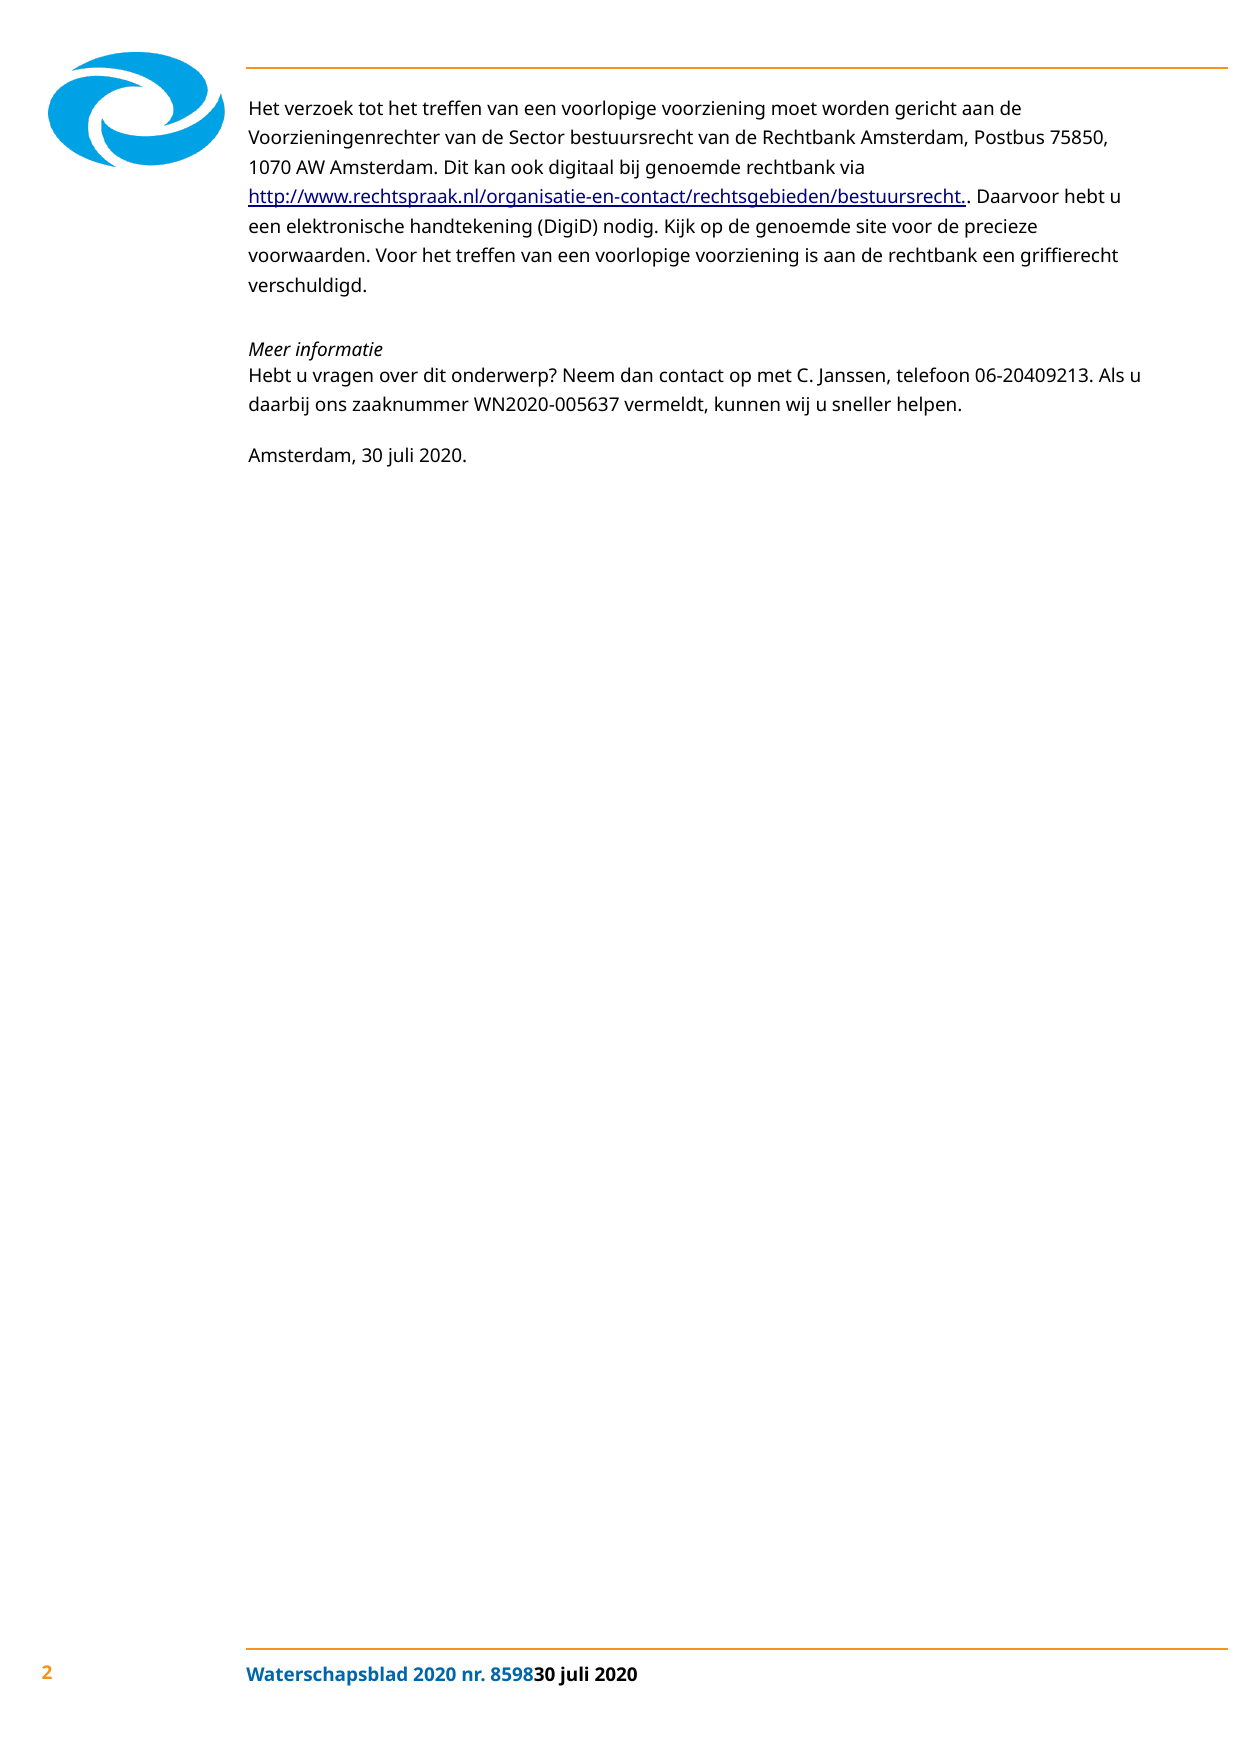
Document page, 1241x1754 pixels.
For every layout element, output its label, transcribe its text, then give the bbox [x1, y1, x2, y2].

picture [41, 47, 231, 172]
text Amsterdam, 30 juli 2020. [248, 442, 1152, 468]
text Hebt u vragen over dit onderwerp? Neem dan contact op met C. Janssen, telefoon 06-20409213. Als u daarbij ons zaaknummer WN2020-005637 vermeldt, kunnen wij u sneller helpen. [248, 362, 1152, 417]
text Het verzoek tot het treffen van een voorlopige voorziening moet worden gericht aan de Voorzieningenrechter van de Sector bestuursrecht van de Rechtbank Amsterdam, Postbus 75850, 1070 AW Amsterdam. Dit kan ook digitaal bij genoemde rechtbank via http://www.rechtspraak.nl/organisatie-en-contact/rechtsgebieden/bestuursrecht.. Daarvoor hebt u een elektronische handtekening (DigiD) nodig. Kijk op de genoemde site voor de precieze voorwaarden. Voor het treffen van een voorlopige voorziening is aan de rechtbank een griffierecht verschuldigd. [248, 95, 1152, 298]
text Meer informatie [248, 336, 1152, 362]
